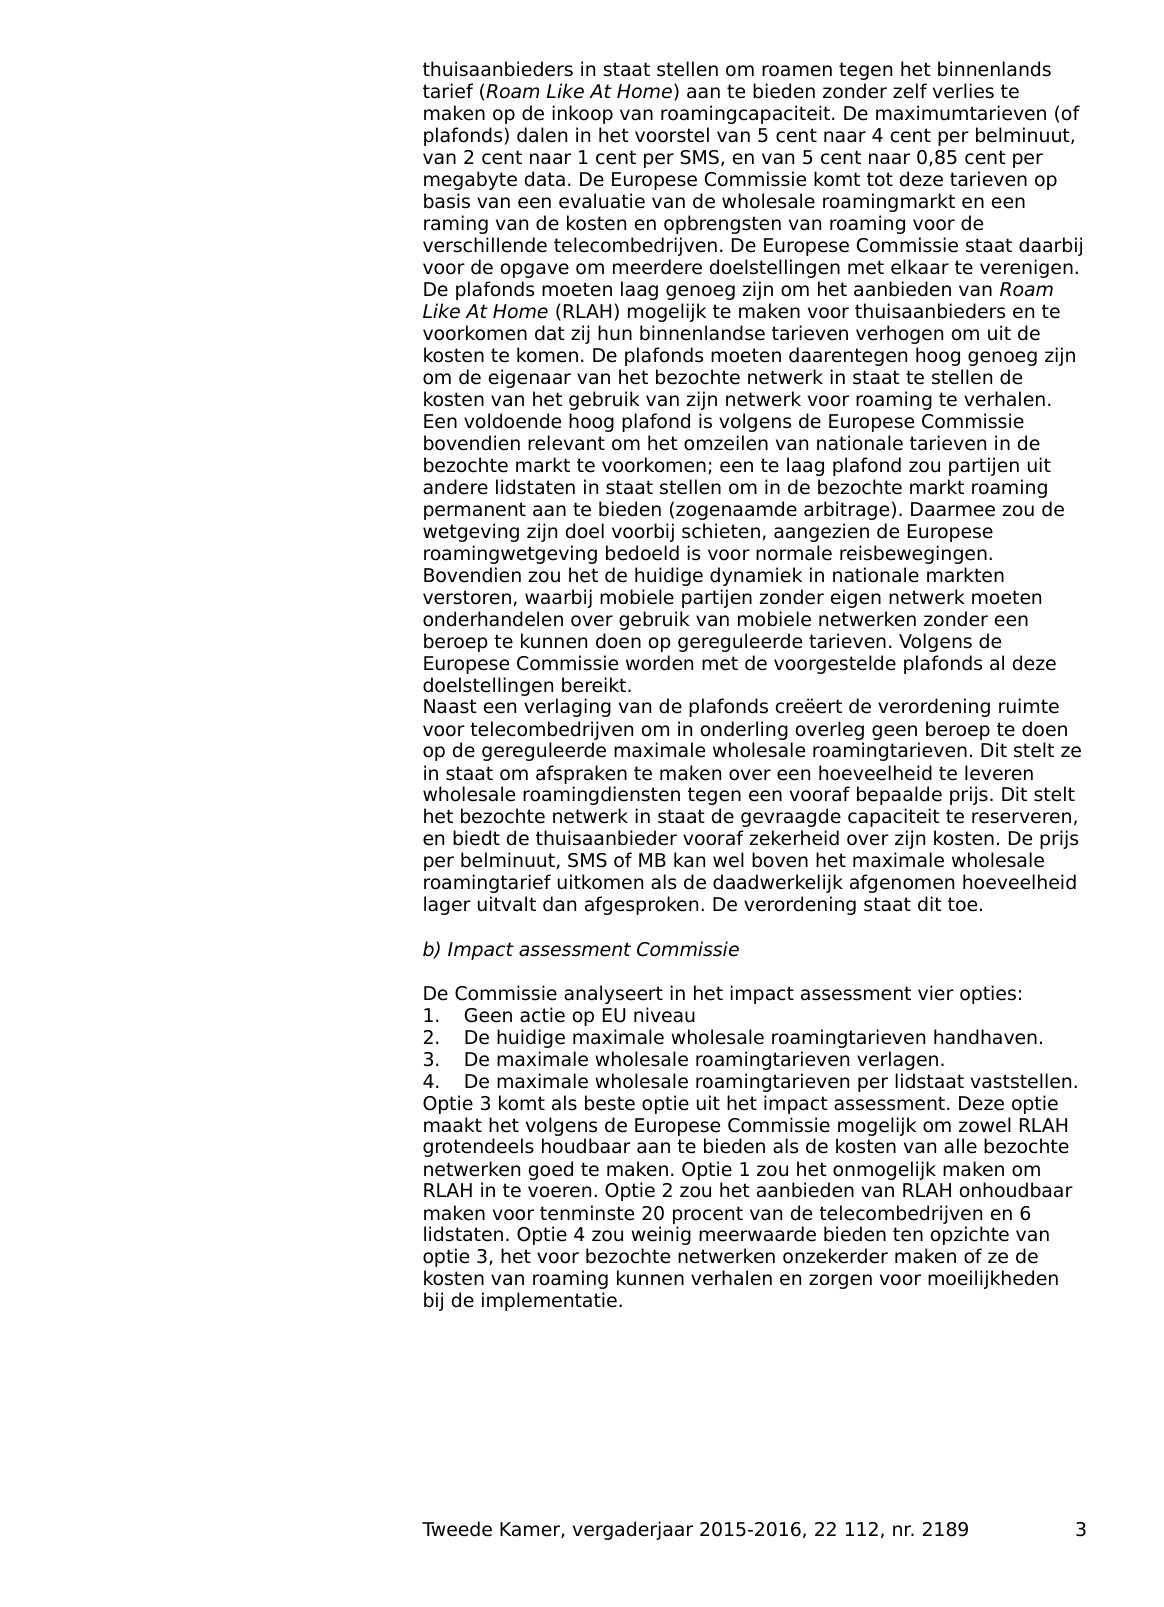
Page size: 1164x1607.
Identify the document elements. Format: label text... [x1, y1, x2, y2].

text thuisaanbieders in staat stellen om roamen tegen het binnenlands tarief (Roam Like At Home) aan te bieden zonder zelf verlies te maken op de inkoop van roamingcapaciteit. De maximumtarieven (of plafonds) dalen in het voorstel van 5 cent naar 4 cent per belminuut, van 2 cent naar 1 cent per SMS, en van 5 cent naar 0,85 cent per megabyte data. De Europese Commissie komt tot deze tarieven op basis van een evaluatie van de wholesale roamingmarkt en een raming van de kosten en opbrengsten van roaming voor de verschillende telecombedrijven. De Europese Commissie staat daarbij voor de opgave om meerdere doelstellingen met elkaar te verenigen. De plafonds moeten laag genoeg zijn om het aanbieden van Roam Like At Home (RLAH) mogelijk te maken voor thuisaanbieders en te voorkomen dat zij hun binnenlandse tarieven verhogen om uit de kosten te komen. De plafonds moeten daarentegen hoog genoeg zijn om de eigenaar van het bezochte netwerk in staat te stellen de kosten van het gebruik van zijn netwerk voor roaming te verhalen. Een voldoende hoog plafond is volgens de Europese Commissie bovendien relevant om het omzeilen van nationale tarieven in de bezochte markt te voorkomen; een te laag plafond zou partijen uit andere lidstaten in staat stellen om in de bezochte markt roaming permanent aan te bieden (zogenaamde arbitrage). Daarmee zou de wetgeving zijn doel voorbij schieten, aangezien de Europese roamingwetgeving bedoeld is voor normale reisbewegingen. Bovendien zou het de huidige dynamiek in nationale markten verstoren, waarbij mobiele partijen zonder eigen netwerk moeten onderhandelen over gebruik van mobiele netwerken zonder een beroep te kunnen doen op gereguleerde tarieven. Volgens de Europese Commissie worden met de voorgestelde plafonds al deze doelstellingen bereikt. [422, 59, 1087, 696]
text 3. De maximale wholesale roamingtarieven verlagen. [422, 1048, 1087, 1071]
text 4. De maximale wholesale roamingtarieven per lidstaat vaststellen. [422, 1071, 1087, 1092]
text 2. De huidige maximale wholesale roamingtarieven handhaven. [422, 1027, 1087, 1048]
text 1. Geen actie op EU niveau [422, 1004, 1087, 1027]
text Optie 3 komt als beste optie uit het impact assessment. Deze optie maakt het volgens de Europese Commissie mogelijk om zowel RLAH grotendeels houdbaar aan te bieden als de kosten van alle bezochte netwerken goed te maken. Optie 1 zou het onmogelijk maken om RLAH in te voeren. Optie 2 zou het aanbieden van RLAH onhoudbaar maken voor tenminste 20 procent van de telecombedrijven en 6 lidstaten. Optie 4 zou weinig meerwaarde bieden ten opzichte van optie 3, het voor bezochte netwerken onzekerder maken of ze de kosten van roaming kunnen verhalen en zorgen voor moeilijkheden bij de implementatie. [422, 1092, 1087, 1312]
subtitle b) Impact assessment Commissie [422, 938, 1087, 960]
text Naast een verlaging van de plafonds creëert de verordening ruimte voor telecombedrijven om in onderling overleg geen beroep te doen op de gereguleerde maximale wholesale roamingtarieven. Dit stelt ze in staat om afspraken te maken over een hoeveelheid te leveren wholesale roamingdiensten tegen een vooraf bepaalde prijs. Dit stelt het bezochte netwerk in staat de gevraagde capaciteit te reserveren, en biedt de thuisaanbieder vooraf zekerheid over zijn kosten. De prijs per belminuut, SMS of MB kan wel boven het maximale wholesale roamingtarief uitkomen als de daadwerkelijk afgenomen hoeveelheid lager uitvalt dan afgesproken. De verordening staat dit toe. [422, 696, 1087, 916]
text De Commissie analyseert in het impact assessment vier opties: [422, 983, 1087, 1004]
